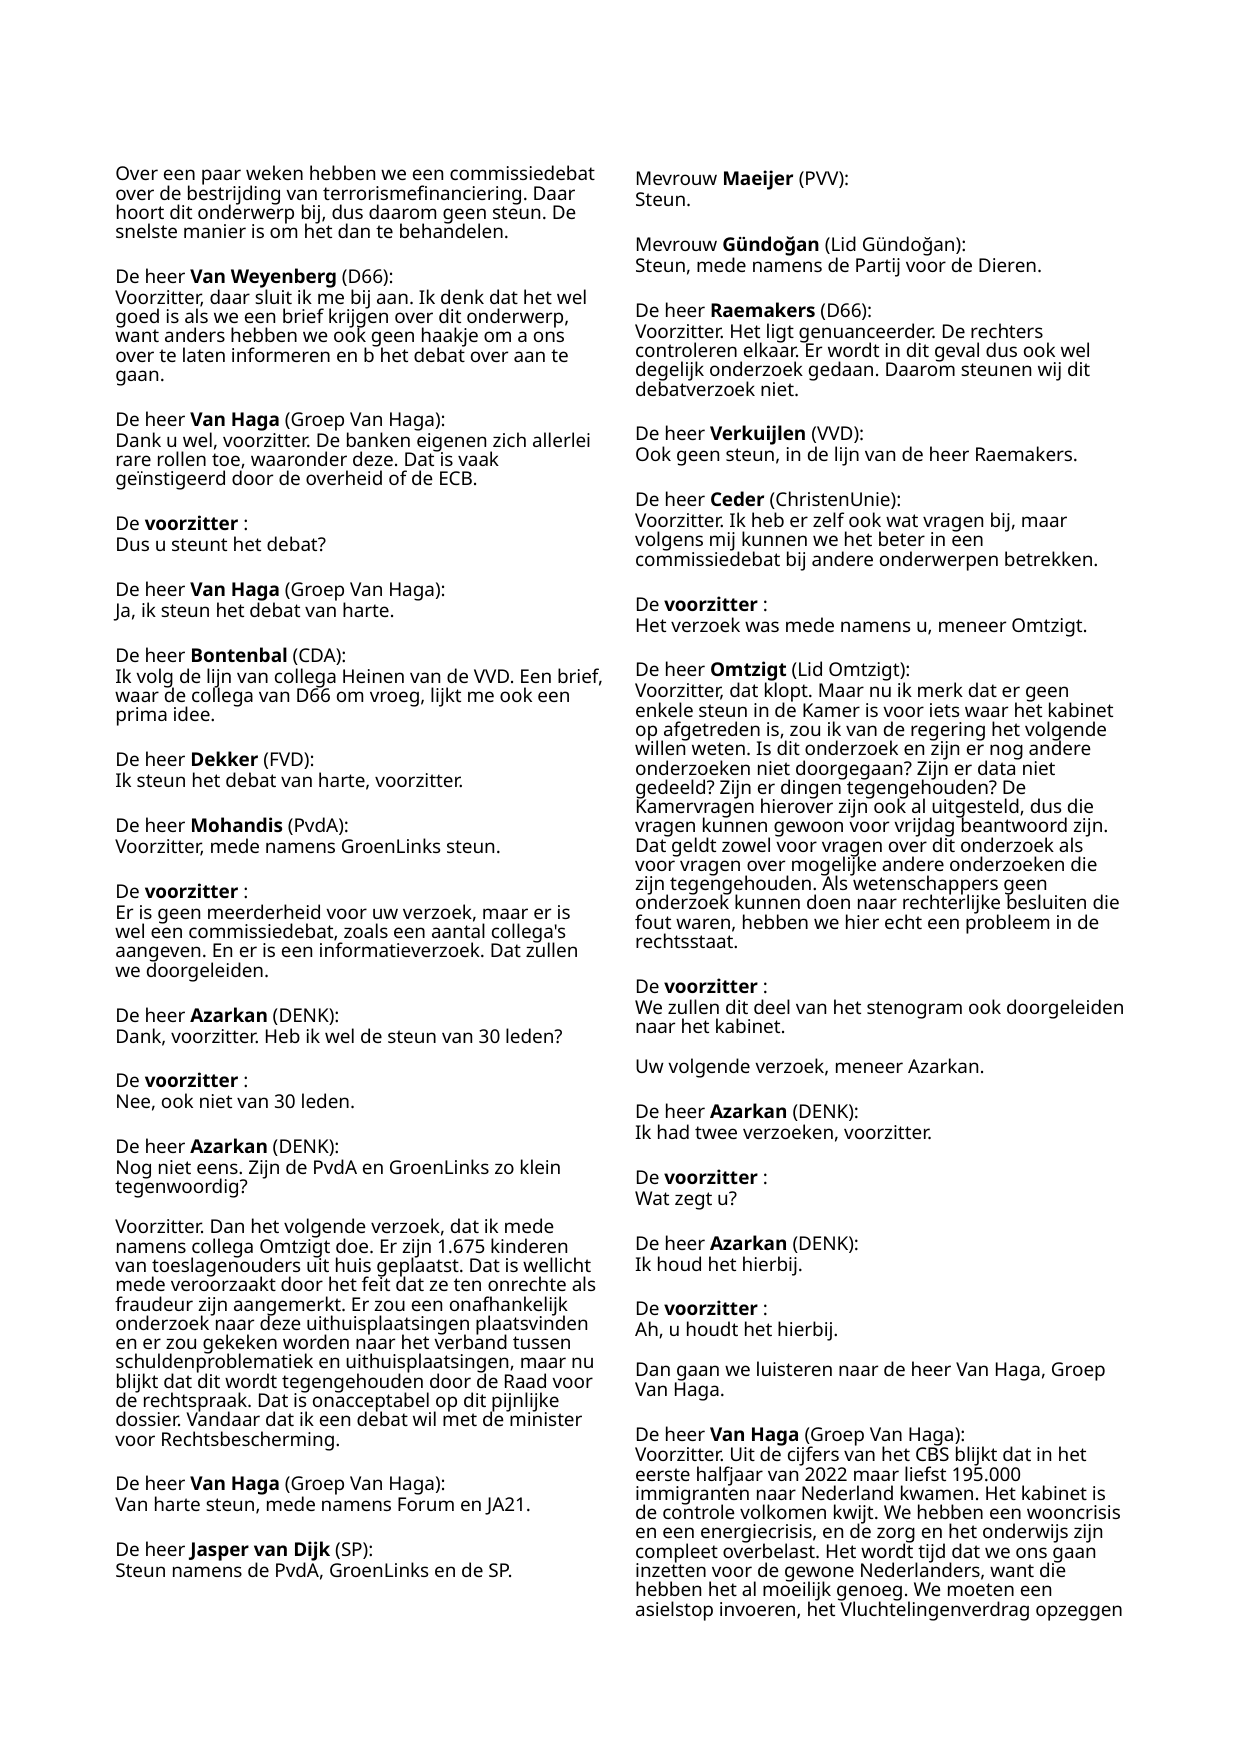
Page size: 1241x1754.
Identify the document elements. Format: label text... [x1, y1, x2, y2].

text Dan gaan we luisteren naar de heer Van Haga, Groep Van Haga. [635, 1361, 1125, 1400]
text De voorzitter : [635, 1164, 1125, 1190]
text De heer Azarkan (DENK): [115, 1002, 605, 1028]
text Voorzitter, dat klopt. Maar nu ik merk dat er geen enkele steun in de Kamer is voor iets waar het kabinet op afgetreden is, zou ik van de regering het volgende willen weten. Is dit onderzoek en zijn er nog andere onderzoeken niet doorgegaan? Zijn er data niet gedeeld? Zijn er dingen tegengehouden? De Kamervragen hierover zijn ook al uitgesteld, dus die vragen kunnen gewoon voor vrijdag beantwoord zijn. Dat geldt zowel voor vragen over dit onderzoek als voor vragen over mogelijke andere onderzoeken die zijn tegengehouden. Als wetenschappers geen onderzoek kunnen doen naar rechterlijke besluiten die fout waren, hebben we hier echt een probleem in de rechtsstaat. [635, 682, 1125, 952]
text Voorzitter. Het ligt genuanceerder. De rechters controleren elkaar. Er wordt in dit geval dus ook wel degelijk onderzoek gedaan. Daarom steunen wij dit debatverzoek niet. [635, 323, 1125, 400]
text Ik had twee verzoeken, voorzitter. [635, 1124, 1125, 1143]
text De heer Van Haga (Groep Van Haga): [115, 1471, 605, 1496]
text Wat zegt u? [635, 1190, 1125, 1209]
text Van harte steun, mede namens Forum en JA21. [115, 1496, 605, 1516]
text Over een paar weken hebben we een commissiedebat over de bestrijding van terrorismefinanciering. Daar hoort dit onderwerp bij, dus daarom geen steun. De snelste manier is om het dan te behandelen. [115, 165, 605, 242]
text De heer Van Haga (Groep Van Haga): [115, 576, 605, 602]
text Het verzoek was mede namens u, meneer Omtzigt. [635, 617, 1125, 636]
text Steun. [635, 191, 1125, 210]
text Ja, ik steun het debat van harte. [115, 602, 605, 621]
text Voorzitter. Ik heb er zelf ook wat vragen bij, maar volgens mij kunnen we het beter in een commissiedebat bij andere onderwerpen betrekken. [635, 512, 1125, 570]
text De heer Azarkan (DENK): [635, 1098, 1125, 1124]
text De heer Van Haga (Groep Van Haga): [635, 1421, 1125, 1446]
text Nee, ook niet van 30 leden. [115, 1093, 605, 1113]
text Voorzitter, mede namens GroenLinks steun. [115, 838, 605, 857]
text Ah, u houdt het hierbij. [635, 1321, 1125, 1341]
text De heer Verkuijlen (VVD): [635, 421, 1125, 446]
text Ik steun het debat van harte, voorzitter. [115, 772, 605, 792]
text Ik volg de lijn van collega Heinen van de VVD. Een brief, waar de collega van D66 om vroeg, lijkt me ook een prima idee. [115, 668, 605, 726]
text De voorzitter : [115, 1068, 605, 1093]
text De heer Omtzigt (Lid Omtzigt): [635, 657, 1125, 682]
text De heer Bontenbal (CDA): [115, 642, 605, 668]
text Steun namens de PvdA, GroenLinks en de SP. [115, 1562, 605, 1581]
text De voorzitter : [635, 591, 1125, 617]
text Dank u wel, voorzitter. De banken eigenen zich allerlei rare rollen toe, waaronder deze. Dat is vaak geïnstigeerd door de overheid of de ECB. [115, 432, 605, 490]
text We zullen dit deel van het stenogram ook doorgeleiden naar het kabinet. [635, 999, 1125, 1037]
text De heer Dekker (FVD): [115, 747, 605, 772]
text Mevrouw Maeijer (PVV): [635, 165, 1125, 191]
text De voorzitter : [635, 1296, 1125, 1321]
text De heer Azarkan (DENK): [115, 1133, 605, 1159]
text De voorzitter : [635, 973, 1125, 999]
text Dank, voorzitter. Heb ik wel de steun van 30 leden? [115, 1028, 605, 1047]
text Voorzitter. Dan het volgende verzoek, dat ik mede namens collega Omtzigt doe. Er zijn 1.675 kinderen van toeslagenouders uit huis geplaatst. Dat is wellicht mede veroorzaakt door het feit dat ze ten onrechte als fraudeur zijn aangemerkt. Er zou een onafhankelijk onderzoek naar deze uithuisplaatsingen plaatsvinden en er zou gekeken worden naar het verband tussen schuldenproblematiek en uithuisplaatsingen, maar nu blijkt dat dit wordt tegengehouden door de Raad voor de rechtspraak. Dat is onacceptabel op dit pijnlijke dossier. Vandaar dat ik een debat wil met de minister voor Rechtsbescherming. [115, 1218, 605, 1450]
text Ook geen steun, in de lijn van de heer Raemakers. [635, 446, 1125, 466]
text Dus u steunt het debat? [115, 536, 605, 556]
text Uw volgende verzoek, meneer Azarkan. [635, 1058, 1125, 1077]
text Steun, mede namens de Partij voor de Dieren. [635, 257, 1125, 276]
text De heer Raemakers (D66): [635, 297, 1125, 323]
text De heer Jasper van Dijk (SP): [115, 1536, 605, 1562]
text De heer Van Haga (Groep Van Haga): [115, 406, 605, 432]
text De voorzitter : [115, 511, 605, 536]
text Mevrouw Gündoğan (Lid Gündoğan): [635, 231, 1125, 257]
text Er is geen meerderheid voor uw verzoek, maar er is wel een commissiedebat, zoals een aantal collega's aangeven. En er is een informatieverzoek. Dat zullen we doorgeleiden. [115, 904, 605, 981]
text Nog niet eens. Zijn de PvdA en GroenLinks zo klein tegenwoordig? [115, 1159, 605, 1198]
text De heer Mohandis (PvdA): [115, 812, 605, 838]
text De heer Azarkan (DENK): [635, 1230, 1125, 1256]
text De heer Van Weyenberg (D66): [115, 263, 605, 289]
text Ik houd het hierbij. [635, 1256, 1125, 1275]
text Voorzitter, daar sluit ik me bij aan. Ik denk dat het wel goed is als we een brief krijgen over dit onderwerp, want anders hebben we ook geen haakje om a ons over te laten informeren en b het debat over aan te gaan. [115, 289, 605, 385]
text De voorzitter : [115, 878, 605, 904]
text De heer Ceder (ChristenUnie): [635, 486, 1125, 512]
text Voorzitter. Uit de cijfers van het CBS blijkt dat in het eerste halfjaar van 2022 maar liefst 195.000 immigranten naar Nederland kwamen. Het kabinet is de controle volkomen kwijt. We hebben een wooncrisis en een energiecrisis, en de zorg en het onderwijs zijn compleet overbelast. Het wordt tijd dat we ons gaan inzetten voor de gewone Nederlanders, want die hebben het al moeilijk genoeg. We moeten een asielstop invoeren, het Vluchtelingenverdrag opzeggen [635, 1446, 1125, 1620]
